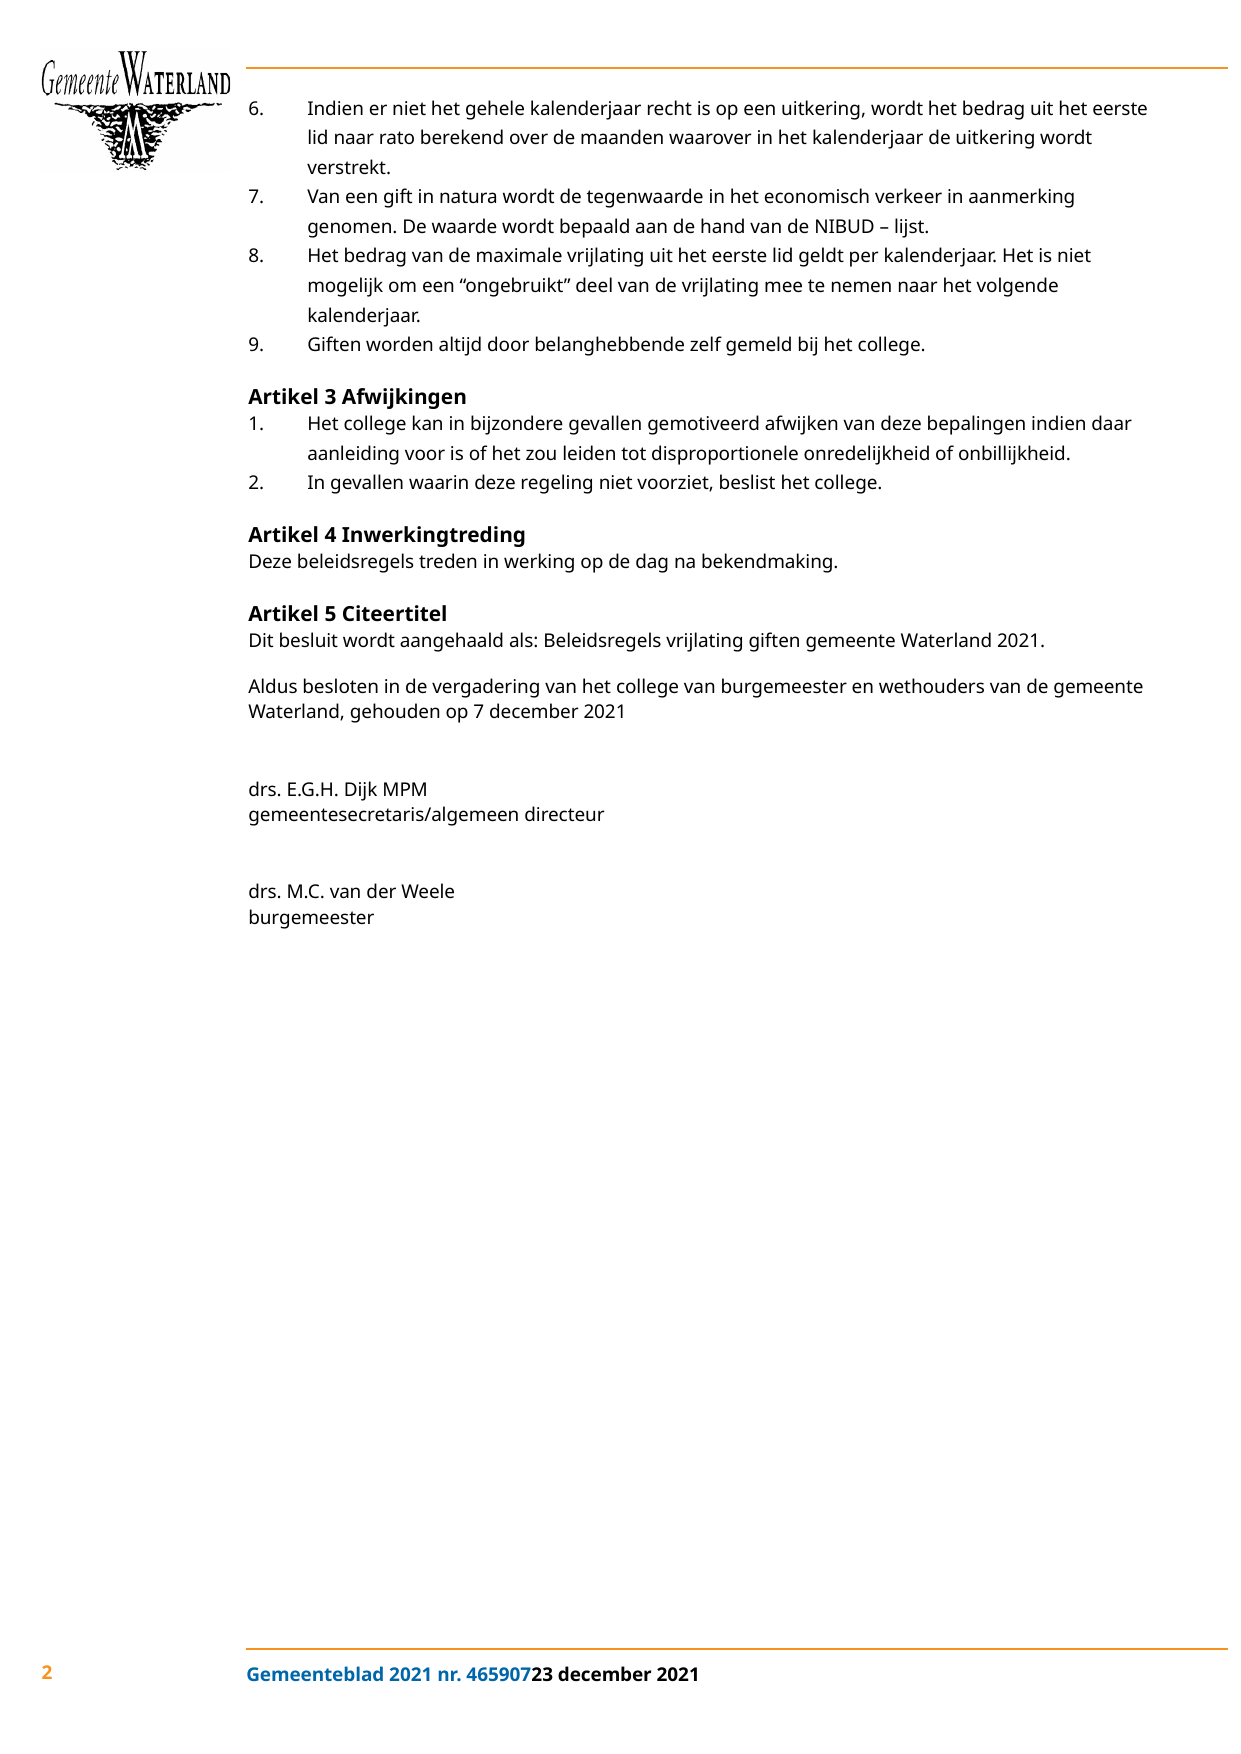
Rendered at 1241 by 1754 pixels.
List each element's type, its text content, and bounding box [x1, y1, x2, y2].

list Indien er niet het gehele kalenderjaar recht is op een uitkering, wordt het bedrag uit het eerste lid naar rato berekend over de maanden waarover in het kalenderjaar de uitkering wordt verstrekt. [248, 95, 1152, 180]
list Het bedrag van de maximale vrijlating uit het eerste lid geldt per kalenderjaar. Het is niet mogelijk om een “ongebruikt” deel van de vrijlating mee te nemen naar het volgende kalenderjaar. [248, 243, 1152, 328]
text drs. E.G.H. Dijk MPM [248, 776, 1152, 801]
text Artikel 3 Afwijkingen [248, 382, 1152, 410]
text drs. M.C. van der Weele [248, 879, 1152, 904]
list Van een gift in natura wordt de tegenwaarde in het economisch verkeer in aanmerking genomen. De waarde wordt bepaald aan de hand van de NIBUD – lijst. [248, 183, 1152, 239]
text Dit besluit wordt aangehaald als: Beleidsregels vrijlating giften gemeente Waterland 2021. [248, 627, 1152, 653]
text gemeentesecretaris/algemeen directeur [248, 801, 1152, 827]
text Aldus besloten in de vergadering van het college van burgemeester en wethouders van de gemeente Waterland, gehouden op 7 december 2021 [248, 673, 1152, 724]
list Het college kan in bijzondere gevallen gemotiveerd afwijken van deze bepalingen indien daar aanleiding voor is of het zou leiden tot disproportionele onredelijkheid of onbillijkheid. [248, 410, 1152, 466]
picture [41, 47, 231, 172]
list Giften worden altijd door belanghebbende zelf gemeld bij het college. [248, 331, 1152, 357]
text Deze beleidsregels treden in werking op de dag na bekendmaking. [248, 548, 1152, 574]
text Artikel 5 Citeertitel [248, 599, 1152, 627]
list In gevallen waarin deze regeling niet voorziet, beslist het college. [248, 469, 1152, 495]
text burgemeester [248, 904, 1152, 930]
text Artikel 4 Inwerkingtreding [248, 520, 1152, 548]
